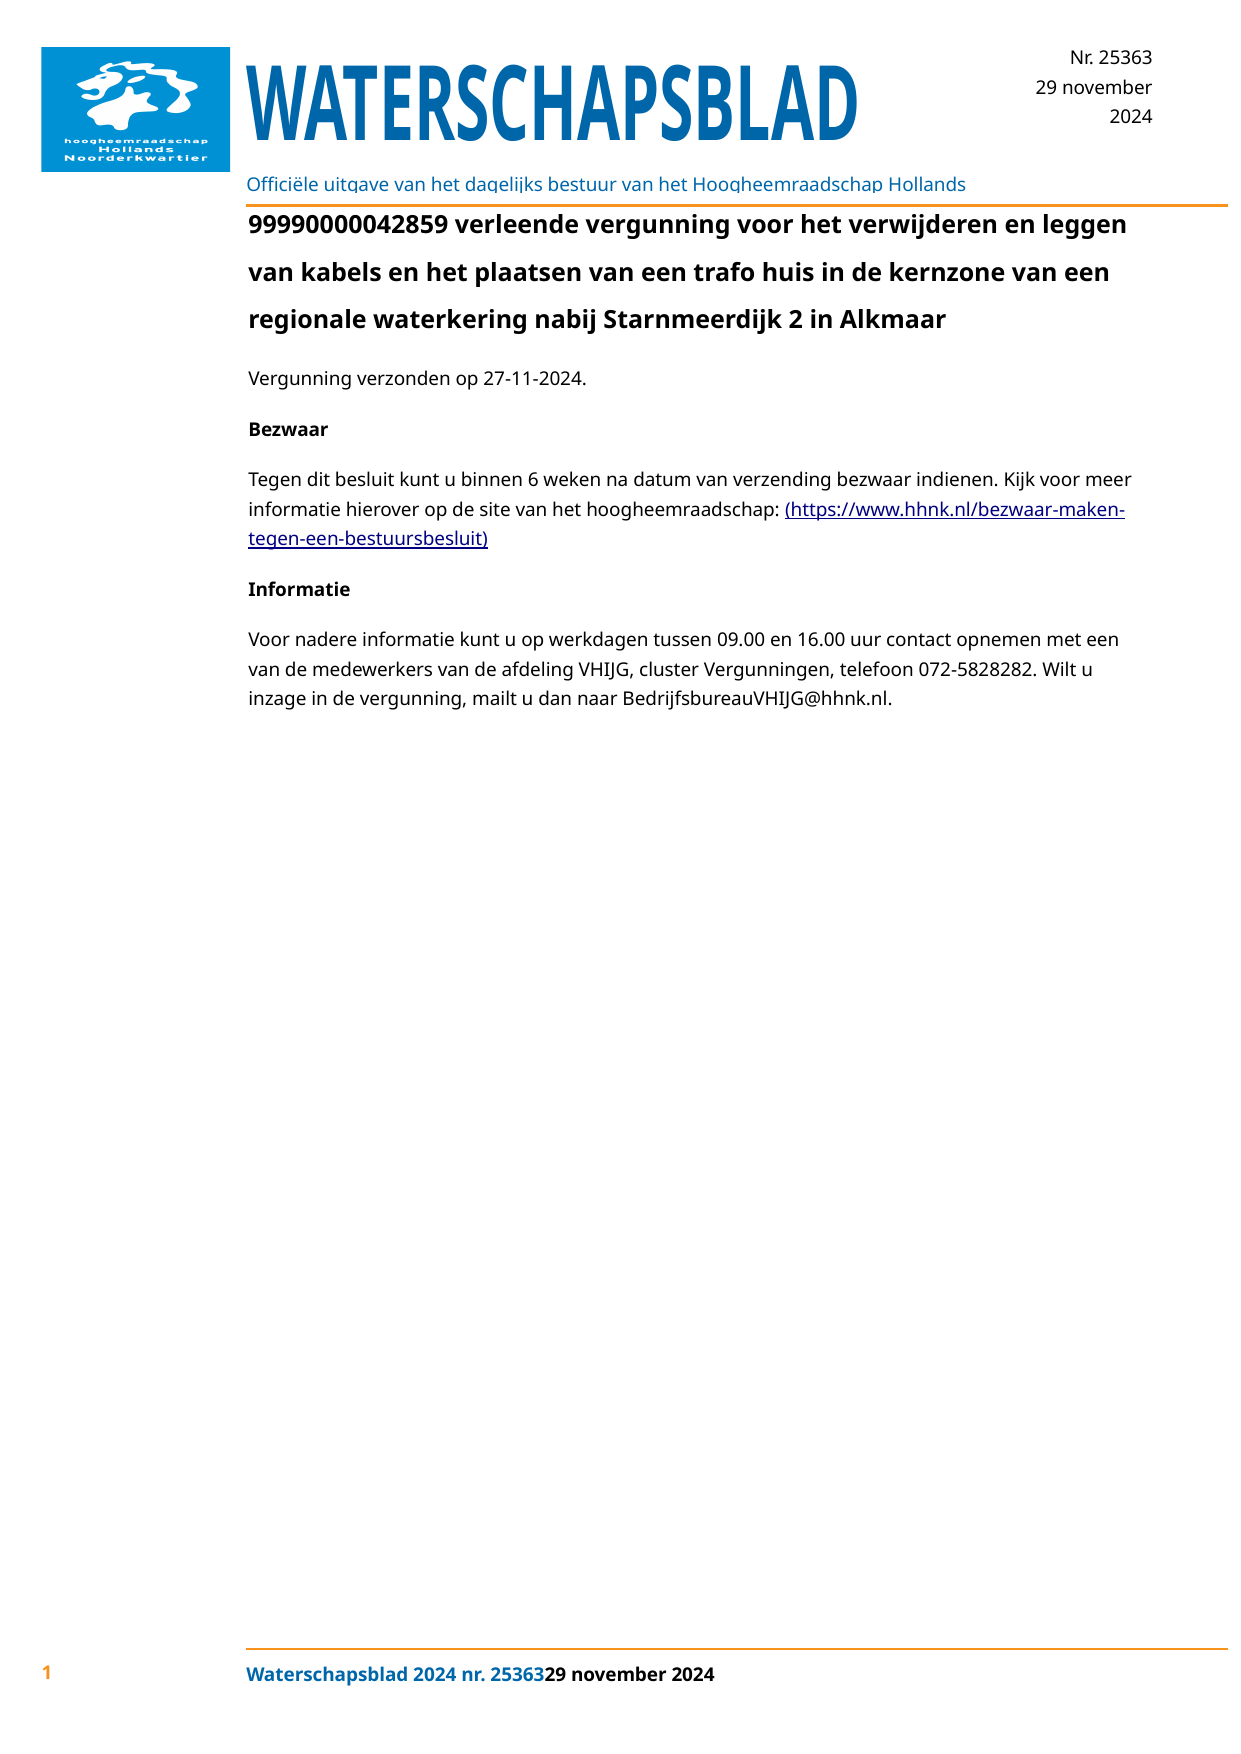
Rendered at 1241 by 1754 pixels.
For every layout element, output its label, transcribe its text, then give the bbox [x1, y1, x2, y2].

text Tegen dit besluit kunt u binnen 6 weken na datum van verzending bezwaar indienen. Kijk voor meer informatie hierover op de site van het hoogheemraadschap: (https://www.hhnk.nl/bezwaar-maken-tegen-een-bestuursbesluit) [248, 466, 1152, 551]
picture [118, 62, 197, 112]
text Vergunning verzonden op 27-11-2024. [248, 366, 1152, 391]
picture [78, 64, 122, 99]
text Voor nadere informatie kunt u op werkdagen tussen 09.00 en 16.00 uur contact opnemen met een van de medewerkers van de afdeling VHIJG, cluster Vergunningen, telefoon 072-5828282. Wilt u inzage in de vergunning, mailt u dan naar BedrijfsbureauVHIJG@hhnk.nl. [248, 626, 1152, 711]
picture [129, 76, 144, 82]
text Bezwaar [248, 416, 1152, 442]
text 99990000042859 verleende vergunning voor het verwijderen en leggen van kabels en het plaatsen van een trafo huis in de kernzone van een regionale waterkering nabij Starnmeerdijk 2 in Alkmaar [248, 207, 1152, 336]
text Informatie [248, 576, 1152, 602]
picture [88, 87, 157, 130]
